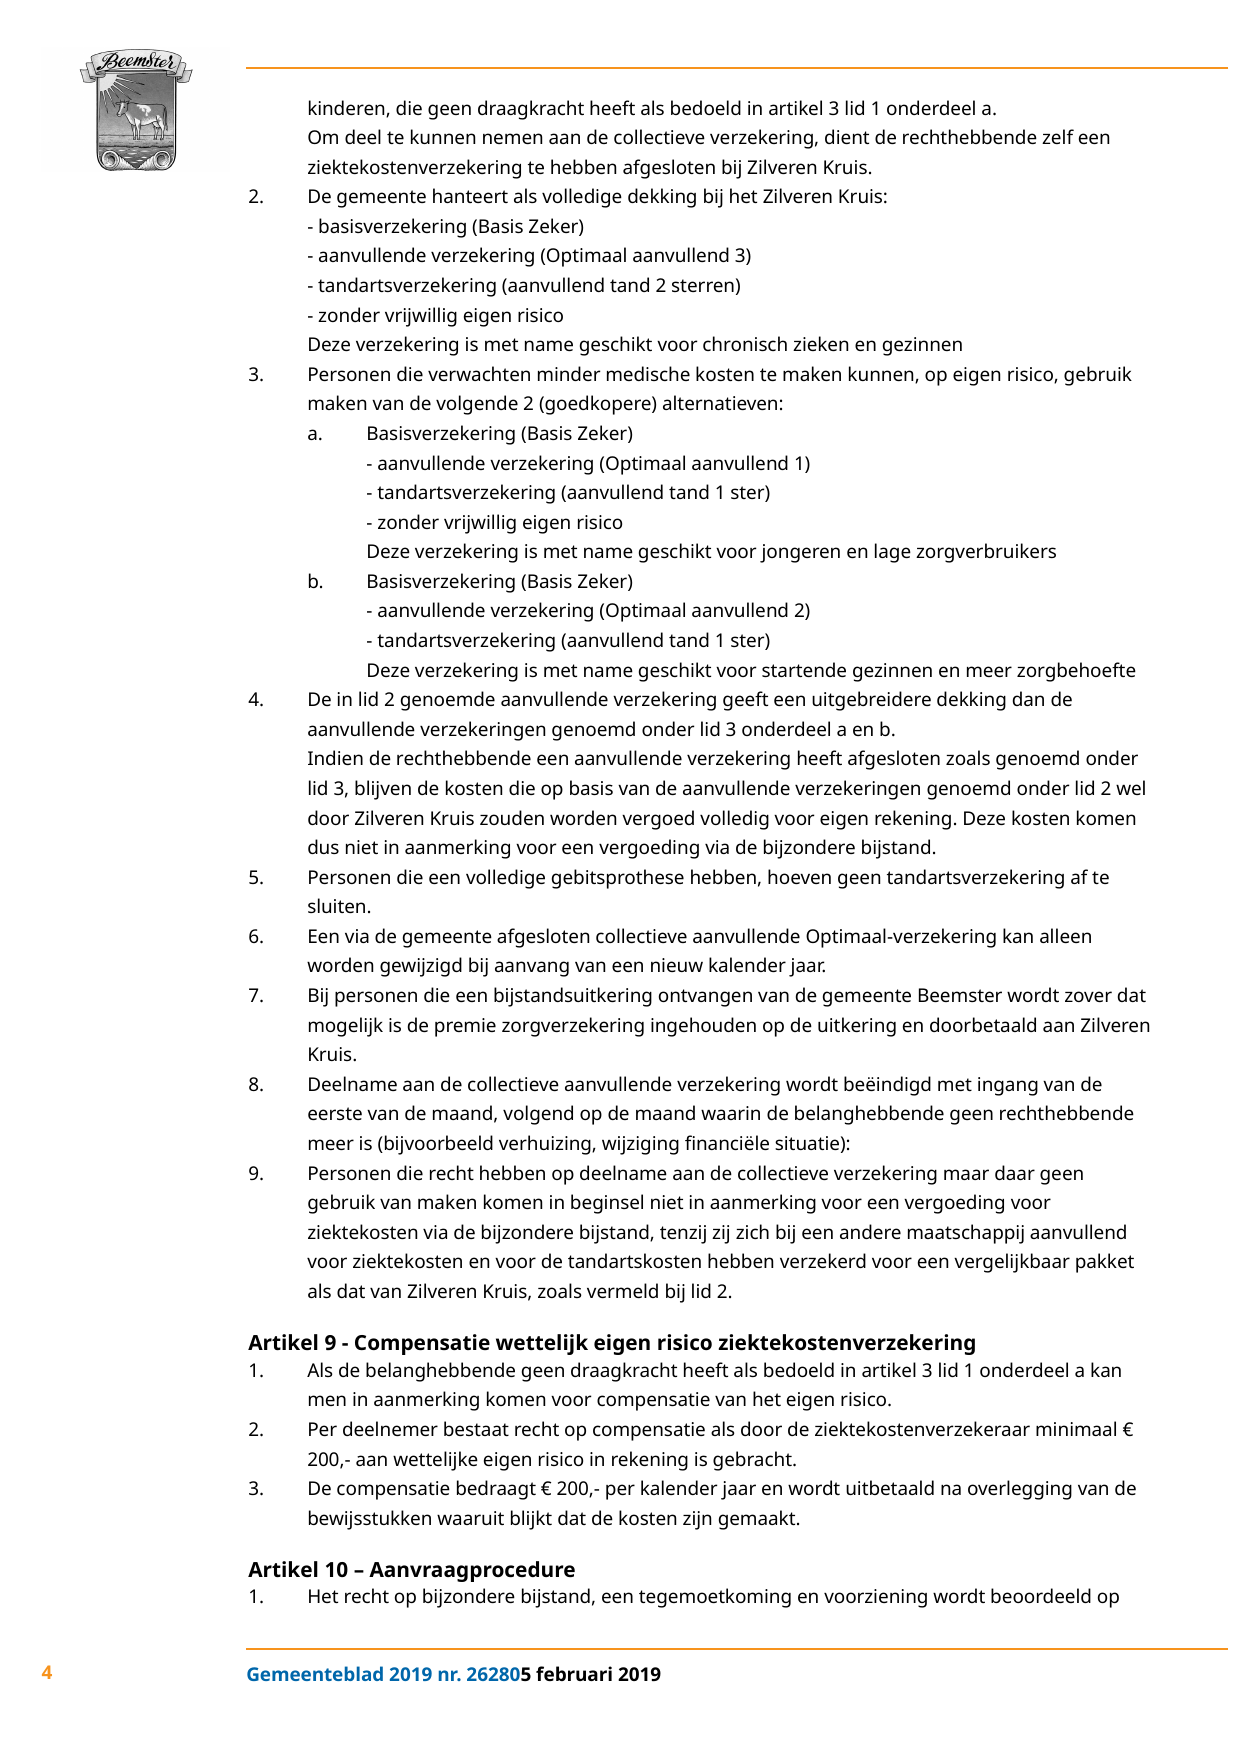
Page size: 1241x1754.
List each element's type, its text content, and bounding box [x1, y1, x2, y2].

list Basisverzekering (Basis Zeker) [307, 420, 1152, 446]
list - aanvullende verzekering (Optimaal aanvullend 1) [307, 450, 1152, 476]
text Artikel 10 – Aanvraagprocedure [248, 1555, 1152, 1584]
list Het recht op bijzondere bijstand, een tegemoetkoming en voorziening wordt beoordeeld op [248, 1584, 1152, 1609]
list Personen die een volledige gebitsprothese hebben, hoeven geen tandartsverzekering af te sluiten. [248, 864, 1152, 919]
list Om deel te kunnen nemen aan de collectieve verzekering, dient de rechthebbende zelf een ziektekostenverzekering te hebben afgesloten bij Zilveren Kruis. [248, 124, 1152, 180]
list Indien de rechthebbende een aanvullende verzekering heeft afgesloten zoals genoemd onder lid 3, blijven de kosten die op basis van de aanvullende verzekeringen genoemd onder lid 2 wel door Zilveren Kruis zouden worden vergoed volledig voor eigen rekening. Deze kosten komen dus niet in aanmerking voor een vergoeding via de bijzondere bijstand. [248, 746, 1152, 860]
list - zonder vrijwillig eigen risico [307, 509, 1152, 535]
list kinderen, die geen draagkracht heeft als bedoeld in artikel 3 lid 1 onderdeel a. [248, 95, 1152, 121]
list Personen die verwachten minder medische kosten te maken kunnen, op eigen risico, gebruik maken van de volgende 2 (goedkopere) alternatieven: [248, 361, 1152, 416]
list Personen die recht hebben op deelname aan de collectieve verzekering maar daar geen gebruik van maken komen in beginsel niet in aanmerking voor een vergoeding voor ziektekosten via de bijzondere bijstand, tenzij zij zich bij een andere maatschappij aanvullend voor ziektekosten en voor de tandartskosten hebben verzekerd voor een vergelijkbaar pakket als dat van Zilveren Kruis, zoals vermeld bij lid 2. [248, 1160, 1152, 1304]
list Een via de gemeente afgesloten collectieve aanvullende Optimaal-verzekering kan alleen worden gewijzigd bij aanvang van een nieuw kalender jaar. [248, 923, 1152, 978]
list Deze verzekering is met name geschikt voor startende gezinnen en meer zorgbehoefte [307, 657, 1152, 683]
list Deze verzekering is met name geschikt voor jongeren en lage zorgverbruikers [307, 538, 1152, 564]
list - tandartsverzekering (aanvullend tand 2 sterren) [248, 272, 1152, 298]
list Basisverzekering (Basis Zeker) [307, 568, 1152, 594]
list Bij personen die een bijstandsuitkering ontvangen van de gemeente Beemster wordt zover dat mogelijk is de premie zorgverzekering ingehouden op de uitkering en doorbetaald aan Zilveren Kruis. [248, 982, 1152, 1067]
list - tandartsverzekering (aanvullend tand 1 ster) [307, 479, 1152, 505]
list - zonder vrijwillig eigen risico [248, 302, 1152, 328]
list - tandartsverzekering (aanvullend tand 1 ster) [307, 627, 1152, 653]
list Als de belanghebbende geen draagkracht heeft als bedoeld in artikel 3 lid 1 onderdeel a kan men in aanmerking komen voor compensatie van het eigen risico. [248, 1357, 1152, 1412]
list De gemeente hanteert als volledige dekking bij het Zilveren Kruis: [248, 183, 1152, 209]
list - aanvullende verzekering (Optimaal aanvullend 3) [248, 243, 1152, 268]
list De in lid 2 genoemde aanvullende verzekering geeft een uitgebreidere dekking dan de aanvullende verzekeringen genoemd onder lid 3 onderdeel a en b. [248, 686, 1152, 742]
list - basisverzekering (Basis Zeker) [248, 213, 1152, 239]
picture [41, 47, 231, 172]
list Deze verzekering is met name geschikt voor chronisch zieken en gezinnen [248, 331, 1152, 357]
list - aanvullende verzekering (Optimaal aanvullend 2) [307, 598, 1152, 623]
list De compensatie bedraagt € 200,- per kalender jaar en wordt uitbetaald na overlegging van de bewijsstukken waaruit blijkt dat de kosten zijn gemaakt. [248, 1475, 1152, 1531]
list Per deelnemer bestaat recht op compensatie als door de ziektekostenverzekeraar minimaal € 200,- aan wettelijke eigen risico in rekening is gebracht. [248, 1416, 1152, 1471]
text Artikel 9 - Compensatie wettelijk eigen risico ziektekostenverzekering [248, 1328, 1152, 1357]
list Deelname aan de collectieve aanvullende verzekering wordt beëindigd met ingang van de eerste van de maand, volgend op de maand waarin de belanghebbende geen rechthebbende meer is (bijvoorbeeld verhuizing, wijziging financiële situatie): [248, 1071, 1152, 1156]
